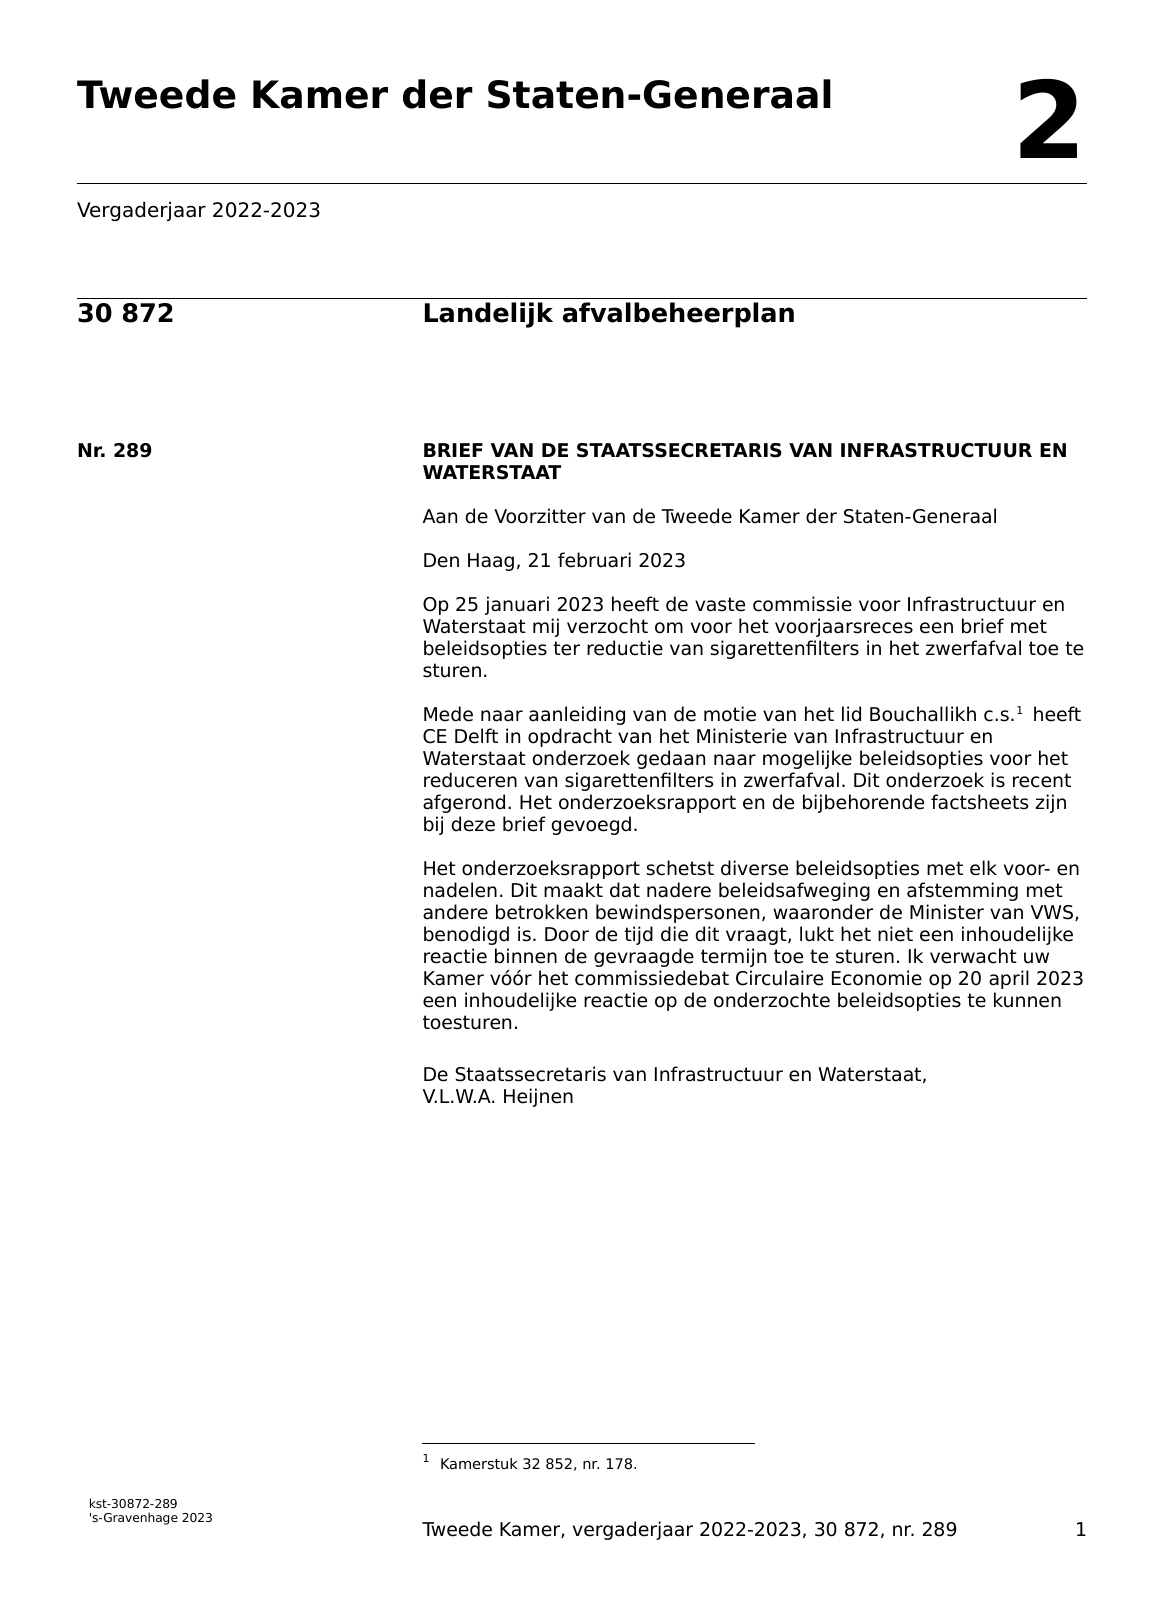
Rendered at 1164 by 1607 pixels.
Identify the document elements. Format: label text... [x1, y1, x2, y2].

text Kamerstuk 32 852, nr. 178. [422, 1452, 1087, 1474]
text Den Haag, 21 februari 2023 [422, 550, 1087, 572]
subtitle 30 872 Landelijk afvalbeheerplan [77, 299, 1087, 329]
text De Staatssecretaris van Infrastructuur en Waterstaat, V.L.W.A. Heijnen [422, 1064, 1087, 1108]
table_header Tweede Kamer der Staten-Generaal [77, 59, 886, 183]
table_cell Vergaderjaar 2022-2023 [77, 184, 1087, 298]
text Het onderzoeksrapport schetst diverse beleidsopties met elk voor- en nadelen. Dit maakt dat nadere beleidsafweging en afstemming met andere betrokken bewindspersonen, waaronder de Minister van VWS, benodigd is. Door de tijd die dit vraagt, lukt het niet een inhoudelijke reactie binnen de gevraagde termijn toe te sturen. Ik verwacht uw Kamer vóór het commissiedebat Circulaire Economie op 20 april 2023 een inhoudelijke reactie op de onderzochte beleidsopties te kunnen toesturen. [422, 858, 1087, 1034]
text Mede naar aanleiding van de motie van het lid Bouchallikh c.s. heeft CE Delft in opdracht van het Ministerie van Infrastructuur en Waterstaat onderzoek gedaan naar mogelijke beleidsopties voor het reduceren van sigarettenfilters in zwerfafval. Dit onderzoek is recent afgerond. Het onderzoeksrapport en de bijbehorende factsheets zijn bij deze brief gevoegd. [422, 704, 1087, 836]
text 's-Gravenhage 2023 [88, 1511, 323, 1525]
subtitle Nr. 289 BRIEF VAN DE STAATSSECRETARIS VAN INFRASTRUCTUUR EN WATERSTAAT [77, 440, 1087, 484]
text kst-30872-289 [88, 1497, 323, 1511]
text Aan de Voorzitter van de Tweede Kamer der Staten-Generaal [422, 506, 1087, 528]
table_header 2 [886, 59, 1087, 183]
text Op 25 januari 2023 heeft de vaste commissie voor Infrastructuur en Waterstaat mij verzocht om voor het voorjaarsreces een brief met beleidsopties ter reductie van sigarettenfilters in het zwerfafval toe te sturen. [422, 594, 1087, 682]
